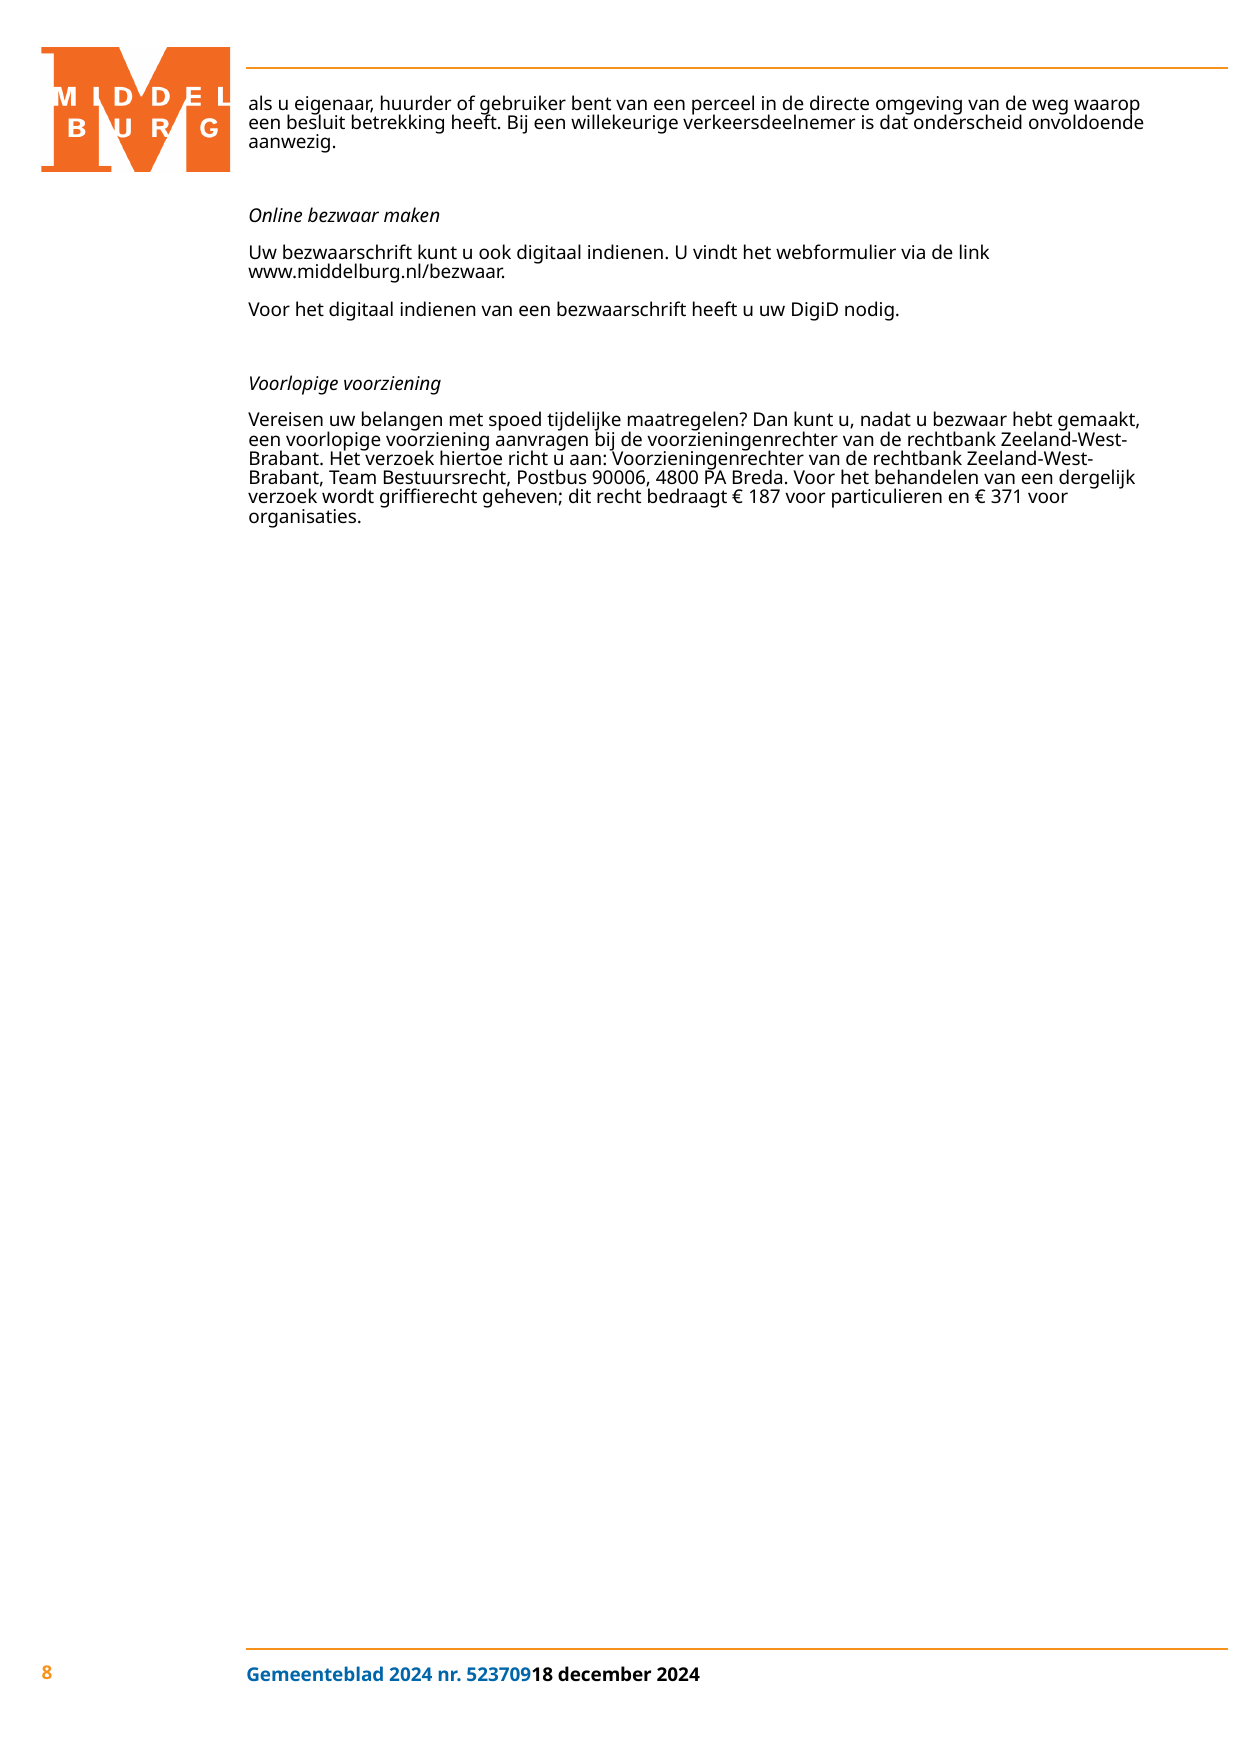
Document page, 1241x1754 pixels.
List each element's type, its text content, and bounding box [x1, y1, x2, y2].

text Uw bezwaarschrift kunt u ook digitaal indienen. U vindt het webformulier via de link www.middelburg.nl/bezwaar. [248, 244, 1152, 283]
text Voorlopige voorziening [248, 374, 1152, 394]
picture [41, 47, 231, 172]
text Vereisen uw belangen met spoed tijdelijke maatregelen? Dan kunt u, nadat u bezwaar hebt gemaakt, een voorlopige voorziening aanvragen bij de voorzieningenrechter van de rechtbank Zeeland-West-Brabant. Het verzoek hiertoe richt u aan: Voorzieningenrechter van de rechtbank Zeeland-West-Brabant, Team Bestuursrecht, Postbus 90006, 4800 PA Breda. Voor het behandelen van een dergelijk verzoek wordt griffierecht geheven; dit recht bedraagt € 187 voor particulieren en € 371 voor organisaties. [248, 411, 1152, 527]
text Voor het digitaal indienen van een bezwaarschrift heeft u uw DigiD nodig. [248, 301, 1152, 320]
text Online bezwaar maken [248, 207, 1152, 227]
text als u eigenaar, huurder of gebruiker bent van een perceel in de directe omgeving van de weg waarop een besluit betrekking heeft. Bij een willekeurige verkeersdeelnemer is dat onderscheid onvoldoende aanwezig. [248, 95, 1152, 153]
